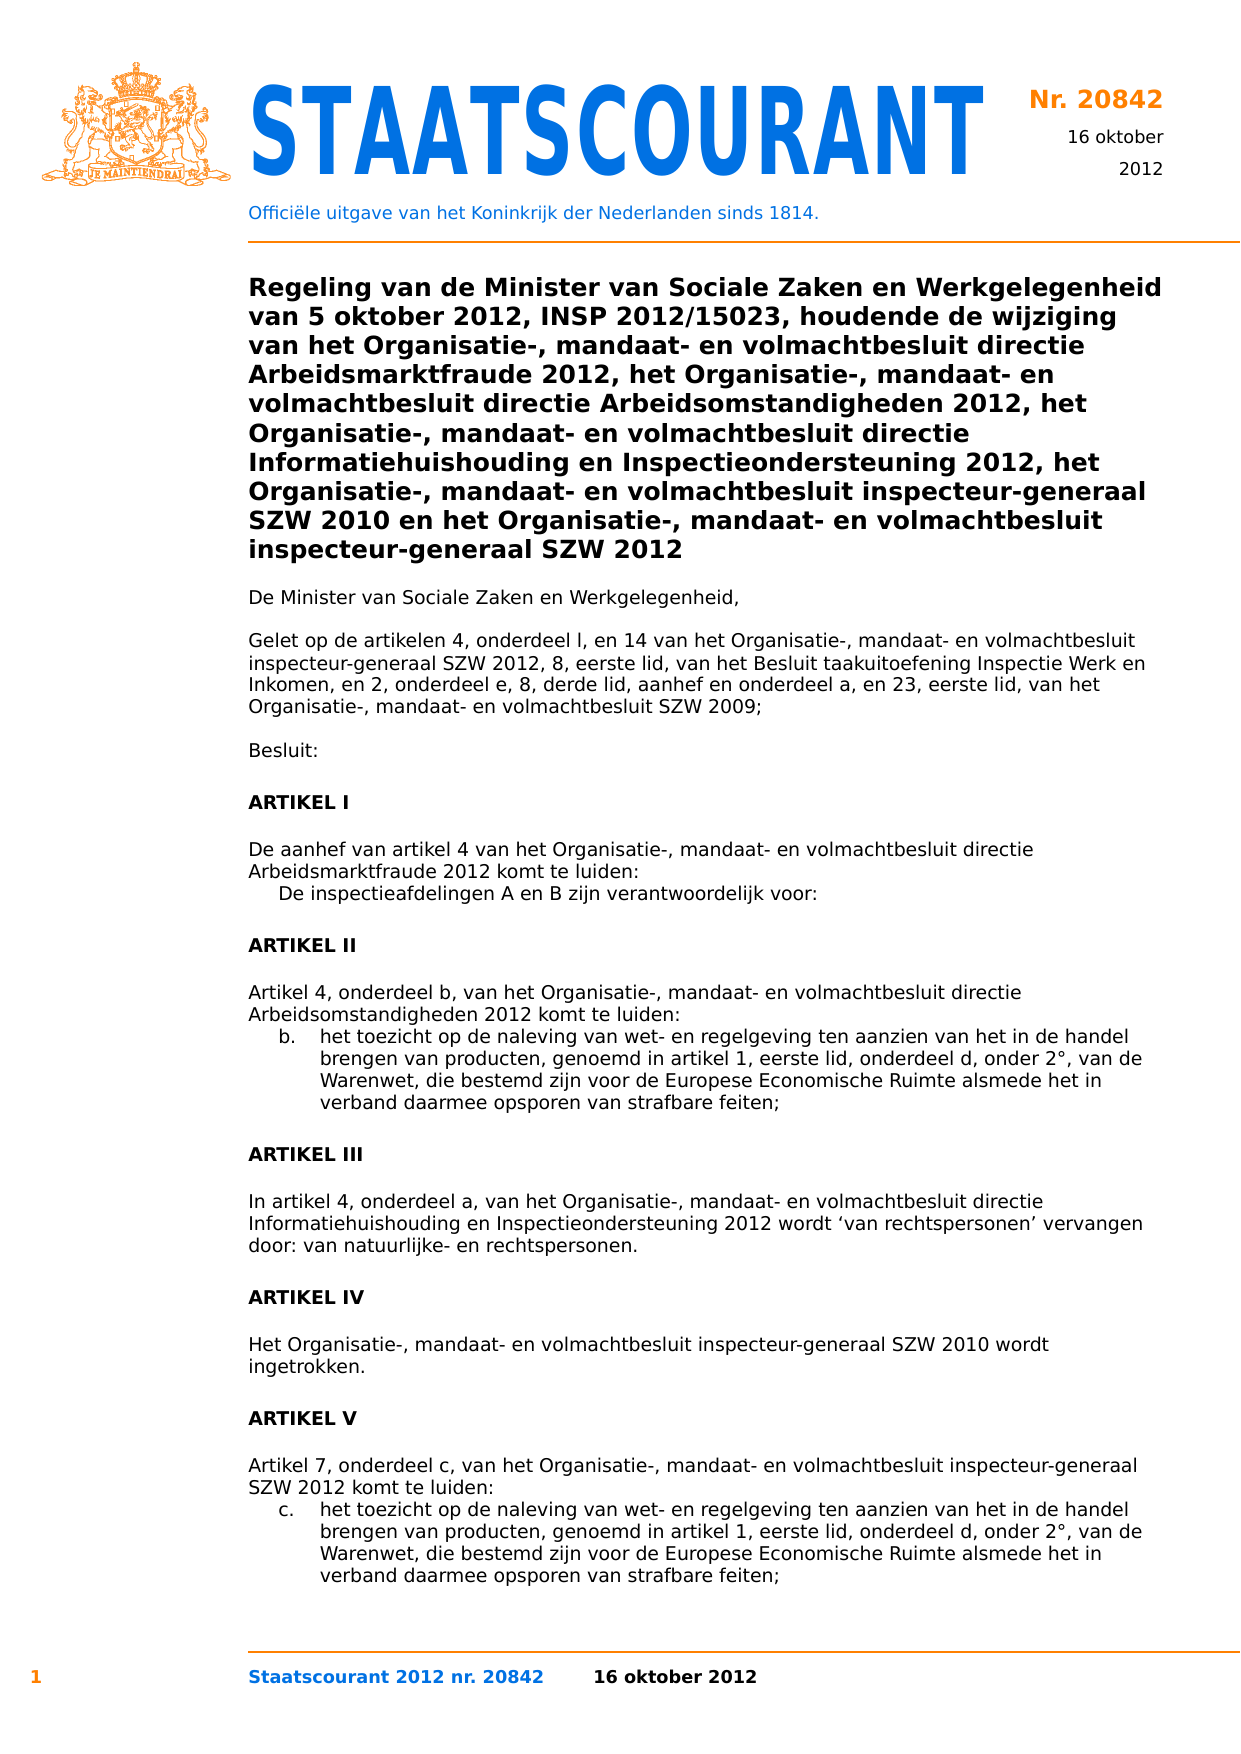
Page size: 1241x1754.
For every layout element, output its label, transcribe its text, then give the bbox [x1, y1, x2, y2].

table_header [25, 62, 248, 241]
subtitle ARTIKEL V [248, 1408, 1163, 1430]
text Gelet op de artikelen 4, onderdeel l, en 14 van het Organisatie-, mandaat- en volmachtbesluit inspecteur-generaal SZW 2012, 8, eerste lid, van het Besluit taakuitoefening Inspectie Werk en Inkomen, en 2, onderdeel e, 8, derde lid, aanhef en onderdeel a, en 23, eerste lid, van het Organisatie-, mandaat- en volmachtbesluit SZW 2009; [248, 630, 1163, 718]
table_header STAATSCOURANT [248, 62, 998, 203]
table_header Nr. 20842 [998, 62, 1240, 121]
text Artikel 7, onderdeel c, van het Organisatie-, mandaat- en volmachtbesluit inspecteur-generaal SZW 2012 komt te luiden: [248, 1455, 1163, 1499]
subtitle Regeling van de Minister van Sociale Zaken en Werkgelegenheid van 5 oktober 2012, INSP 2012/15023, houdende de wijziging van het Organisatie-, mandaat- en volmachtbesluit directie Arbeidsmarktfraude 2012, het Organisatie-, mandaat- en volmachtbesluit directie Arbeidsomstandigheden 2012, het Organisatie-, mandaat- en volmachtbesluit directie Informatiehuishouding en Inspectieondersteuning 2012, het Organisatie-, mandaat- en volmachtbesluit inspecteur-generaal SZW 2010 en het Organisatie-, mandaat- en volmachtbesluit inspecteur-generaal SZW 2012 [248, 273, 1163, 565]
table_cell Officiële uitgave van het Koninkrijk der Nederlanden sinds 1814. [248, 203, 1240, 241]
table_cell 2012 [998, 153, 1240, 203]
table_cell 16 oktober [998, 121, 1240, 153]
text Artikel 4, onderdeel b, van het Organisatie-, mandaat- en volmachtbesluit directie Arbeidsomstandigheden 2012 komt te luiden: [248, 982, 1163, 1026]
text De aanhef van artikel 4 van het Organisatie-, mandaat- en volmachtbesluit directie Arbeidsmarktfraude 2012 komt te luiden: [248, 839, 1163, 883]
subtitle ARTIKEL II [248, 935, 1163, 957]
text c. het toezicht op de naleving van wet- en regelgeving ten aanzien van het in de handel brengen van producten, genoemd in artikel 1, eerste lid, onderdeel d, onder 2°, van de Warenwet, die bestemd zijn voor de Europese Economische Ruimte alsmede het in verband daarmee opsporen van strafbare feiten; [278, 1499, 1163, 1587]
text In artikel 4, onderdeel a, van het Organisatie-, mandaat- en volmachtbesluit directie Informatiehuishouding en Inspectieondersteuning 2012 wordt ‘van rechtspersonen’ vervangen door: van natuurlijke- en rechtspersonen. [248, 1191, 1163, 1257]
subtitle ARTIKEL IV [248, 1287, 1163, 1309]
text Het Organisatie-, mandaat- en volmachtbesluit inspecteur-generaal SZW 2010 wordt ingetrokken. [248, 1334, 1163, 1378]
text b. het toezicht op de naleving van wet- en regelgeving ten aanzien van het in de handel brengen van producten, genoemd in artikel 1, eerste lid, onderdeel d, onder 2°, van de Warenwet, die bestemd zijn voor de Europese Economische Ruimte alsmede het in verband daarmee opsporen van strafbare feiten; [278, 1026, 1163, 1114]
picture [41, 62, 231, 186]
text De Minister van Sociale Zaken en Werkgelegenheid, [248, 587, 1163, 608]
subtitle ARTIKEL III [248, 1144, 1163, 1166]
subtitle ARTIKEL I [248, 792, 1163, 814]
text Besluit: [248, 740, 1163, 762]
text De inspectieafdelingen A en B zijn verantwoordelijk voor: [278, 883, 1163, 905]
